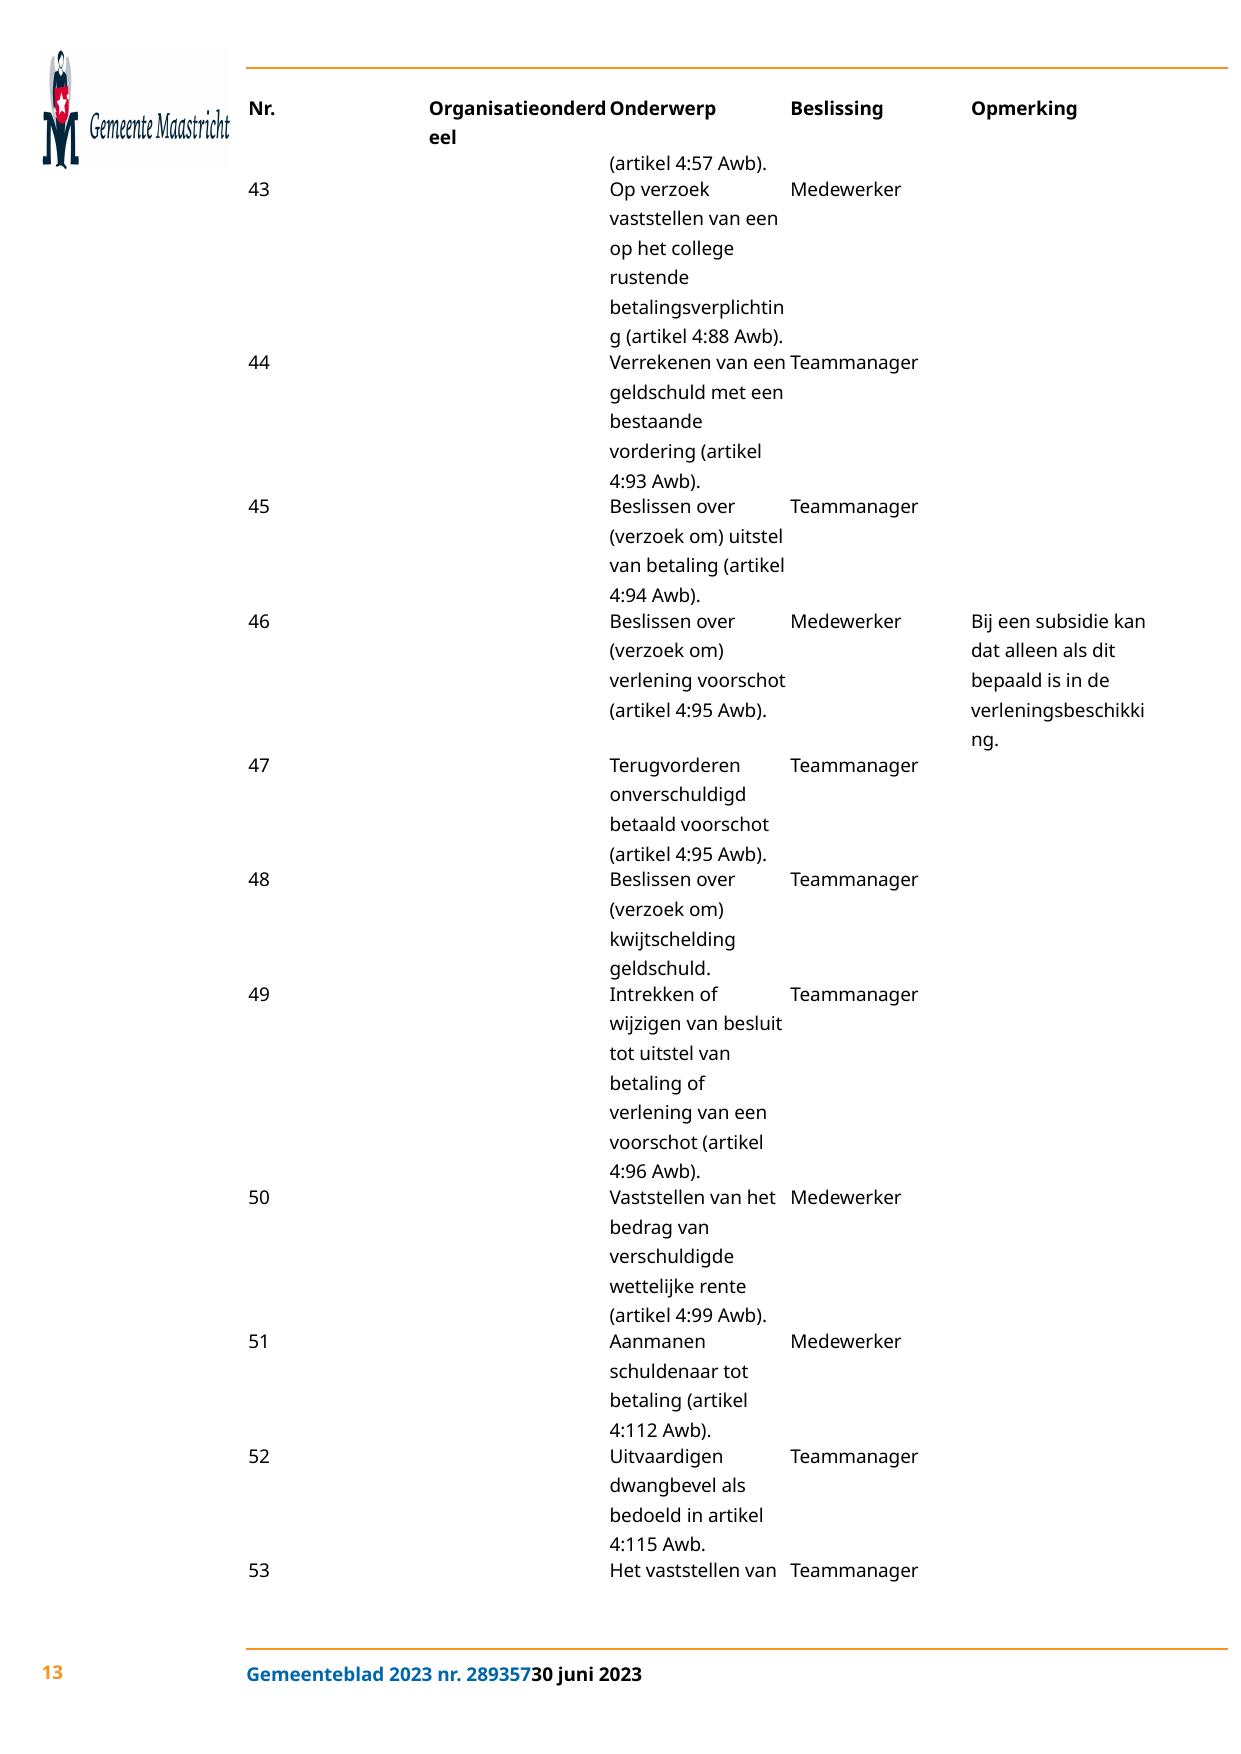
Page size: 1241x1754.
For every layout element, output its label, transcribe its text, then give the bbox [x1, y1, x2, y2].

table_cell (artikel 4:57 Awb). [609, 150, 790, 176]
table_cell Op verzoek vaststellen van een op het college rustende betalingsverplichting (artikel 4:88 Awb). [609, 176, 790, 349]
table_header Opmerking [971, 95, 1152, 150]
table_cell 50 [248, 1184, 429, 1328]
table_cell 44 [248, 350, 429, 493]
table_cell 51 [248, 1328, 429, 1443]
table_cell [971, 1328, 1152, 1443]
table_cell [429, 867, 609, 981]
table_cell 48 [248, 867, 429, 981]
table_cell Beslissen over (verzoek om) uitstel van betaling (artikel 4:94 Awb). [609, 494, 790, 608]
table_cell [429, 1184, 609, 1328]
table_cell Bij een subsidie kan dat alleen als dit bepaald is in de verleningsbeschikking. [971, 608, 1152, 752]
table_cell [971, 1184, 1152, 1328]
table_cell [971, 752, 1152, 867]
table_cell Teammanager [790, 350, 971, 493]
table_cell Beslissen over (verzoek om) verlening voorschot (artikel 4:95 Awb). [609, 608, 790, 752]
table_cell 47 [248, 752, 429, 867]
table_cell [790, 150, 971, 176]
table_cell Medewerker [790, 608, 971, 752]
table_cell Beslissen over (verzoek om) kwijtschelding geldschuld. [609, 867, 790, 981]
table_cell Medewerker [790, 176, 971, 349]
table_cell 49 [248, 981, 429, 1184]
table_cell [971, 494, 1152, 608]
table_header Nr. [248, 95, 429, 150]
picture [41, 47, 231, 172]
table_cell [429, 494, 609, 608]
table_cell [429, 350, 609, 493]
table_cell Teammanager [790, 752, 971, 867]
table_cell Aanmanen schuldenaar tot betaling (artikel 4:112 Awb). [609, 1328, 790, 1443]
table_cell Vaststellen van het bedrag van verschuldigde wettelijke rente (artikel 4:99 Awb). [609, 1184, 790, 1328]
table_cell 46 [248, 608, 429, 752]
table_cell Teammanager [790, 981, 971, 1184]
table_header Onderwerp [609, 95, 790, 150]
table_cell [429, 752, 609, 867]
table_cell Medewerker [790, 1184, 971, 1328]
table_header Organisatieonderdeel [429, 95, 609, 150]
table_cell Teammanager [790, 867, 971, 981]
table_cell Teammanager [790, 1443, 971, 1557]
table_cell 43 [248, 176, 429, 349]
table_cell [971, 150, 1152, 176]
table_cell Uitvaardigen dwangbevel als bedoeld in artikel 4:115 Awb. [609, 1443, 790, 1557]
table_cell Teammanager [790, 494, 971, 608]
table_cell [248, 150, 429, 176]
table_cell [971, 1557, 1152, 1583]
table_cell [429, 1557, 609, 1583]
table_cell [429, 176, 609, 349]
table_cell [429, 1328, 609, 1443]
table_cell Terugvorderen onverschuldigd betaald voorschot (artikel 4:95 Awb). [609, 752, 790, 867]
table_cell [429, 608, 609, 752]
table_cell Intrekken of wijzigen van besluit tot uitstel van betaling of verlening van een voorschot (artikel 4:96 Awb). [609, 981, 790, 1184]
table_cell [971, 350, 1152, 493]
table_cell 53 [248, 1557, 429, 1583]
table_cell [971, 176, 1152, 349]
table_cell Teammanager [790, 1557, 971, 1583]
table_cell [429, 981, 609, 1184]
table_cell [971, 1443, 1152, 1557]
table_header Beslissing [790, 95, 971, 150]
table_cell Het vaststellen van [609, 1557, 790, 1583]
table_cell [429, 1443, 609, 1557]
table_cell Verrekenen van een geldschuld met een bestaande vordering (artikel 4:93 Awb). [609, 350, 790, 493]
table_cell Medewerker [790, 1328, 971, 1443]
table_cell 45 [248, 494, 429, 608]
table_cell [971, 981, 1152, 1184]
table_cell 52 [248, 1443, 429, 1557]
table_cell [971, 867, 1152, 981]
table_cell [429, 150, 609, 176]
